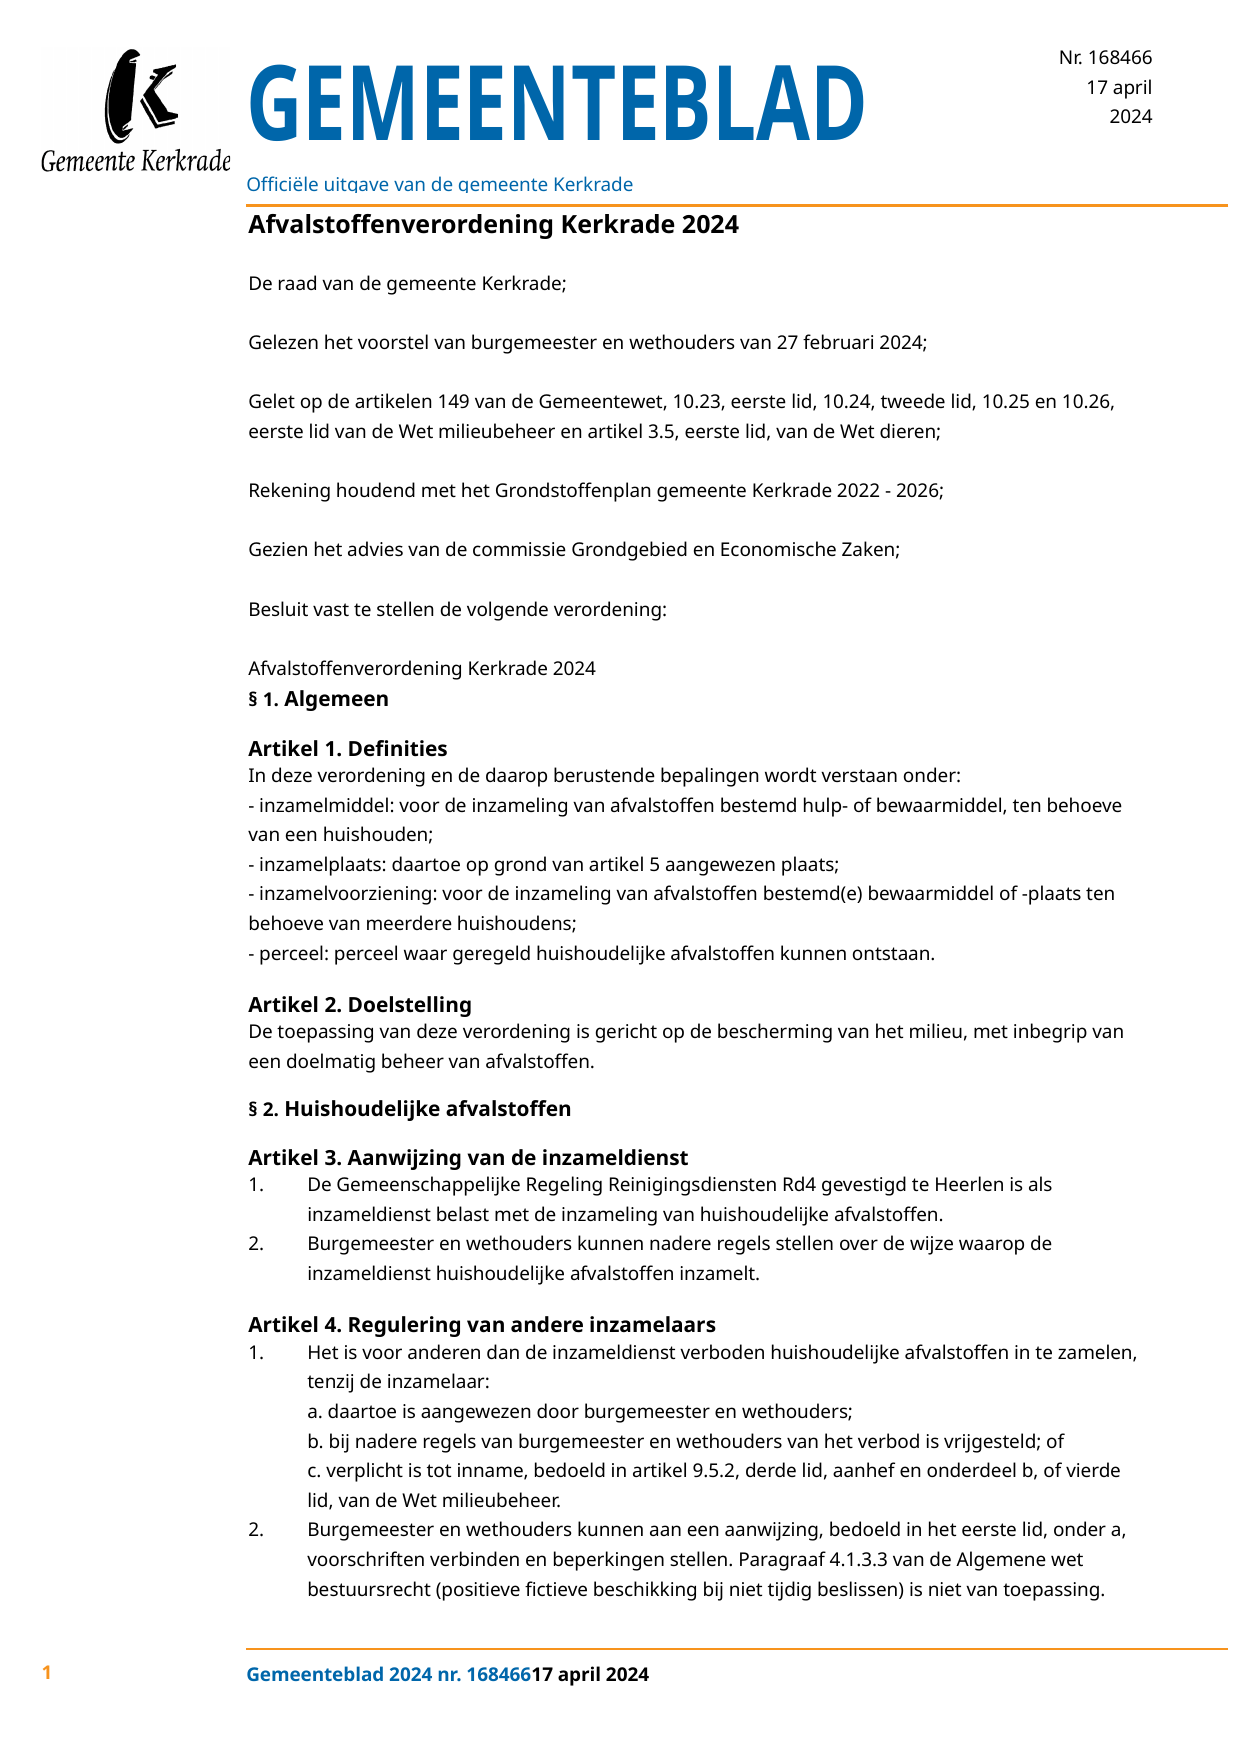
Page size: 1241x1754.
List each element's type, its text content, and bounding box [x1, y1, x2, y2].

list c. verplicht is tot inname, bedoeld in artikel 9.5.2, derde lid, aanhef en onderdeel b, of vierde lid, van de Wet milieubeheer. [248, 1457, 1152, 1513]
text Artikel 2. Doelstelling [248, 990, 1152, 1018]
text § 1. Algemeen [248, 684, 1152, 713]
text - inzamelmiddel: voor de inzameling van afvalstoffen bestemd hulp- of bewaarmiddel, ten behoeve van een huishouden; [248, 792, 1152, 847]
text Artikel 3. Aanwijzing van de inzameldienst [248, 1143, 1152, 1171]
list b. bij nadere regels van burgemeester en wethouders van het verbod is vrijgesteld; of [248, 1428, 1152, 1453]
list a. daartoe is aangewezen door burgemeester en wethouders; [248, 1398, 1152, 1424]
text Afvalstoffenverordening Kerkrade 2024 [248, 207, 1152, 241]
text eerste lid van de Wet milieubeheer en artikel 3.5, eerste lid, van de Wet dieren; [248, 418, 1152, 444]
list Burgemeester en wethouders kunnen nadere regels stellen over de wijze waarop de inzameldienst huishoudelijke afvalstoffen inzamelt. [248, 1231, 1152, 1286]
text Artikel 4. Regulering van andere inzamelaars [248, 1311, 1152, 1339]
text - inzamelvoorziening: voor de inzameling van afvalstoffen bestemd(e) bewaarmiddel of -plaats ten behoeve van meerdere huishoudens; [248, 881, 1152, 936]
text Besluit vast te stellen de volgende verordening: [248, 596, 1152, 621]
text Artikel 1. Definities [248, 734, 1152, 762]
text Gelezen het voorstel van burgemeester en wethouders van 27 februari 2024; [248, 329, 1152, 355]
text De raad van de gemeente Kerkrade; [248, 270, 1152, 296]
text In deze verordening en de daarop berustende bepalingen wordt verstaan onder: [248, 762, 1152, 788]
text - perceel: perceel waar geregeld huishoudelijke afvalstoffen kunnen ontstaan. [248, 940, 1152, 965]
text § 2. Huishoudelijke afvalstoffen [248, 1094, 1152, 1122]
text - inzamelplaats: daartoe op grond van artikel 5 aangewezen plaats; [248, 851, 1152, 877]
text Gelet op de artikelen 149 van de Gemeentewet, 10.23, eerste lid, 10.24, tweede lid, 10.25 en 10.26, [248, 389, 1152, 414]
text Gezien het advies van de commissie Grondgebied en Economische Zaken; [248, 537, 1152, 562]
list Burgemeester en wethouders kunnen aan een aanwijzing, bedoeld in het eerste lid, onder a, voorschriften verbinden en beperkingen stellen. Paragraaf 4.1.3.3 van de Algemene wet bestuursrecht (positieve fictieve beschikking bij niet tijdig beslissen) is niet van toepassing. [248, 1517, 1152, 1601]
text De toepassing van deze verordening is gericht op de bescherming van het milieu, met inbegrip van een doelmatig beheer van afvalstoffen. [248, 1018, 1152, 1074]
picture [41, 47, 231, 172]
list Het is voor anderen dan de inzameldienst verboden huishoudelijke afvalstoffen in te zamelen, tenzij de inzamelaar: [248, 1339, 1152, 1394]
text Afvalstoffenverordening Kerkrade 2024 [248, 655, 1152, 681]
list De Gemeenschappelijke Regeling Reinigingsdiensten Rd4 gevestigd te Heerlen is als inzameldienst belast met de inzameling van huishoudelijke afvalstoffen. [248, 1171, 1152, 1227]
text Rekening houdend met het Grondstoffenplan gemeente Kerkrade 2022 - 2026; [248, 477, 1152, 503]
